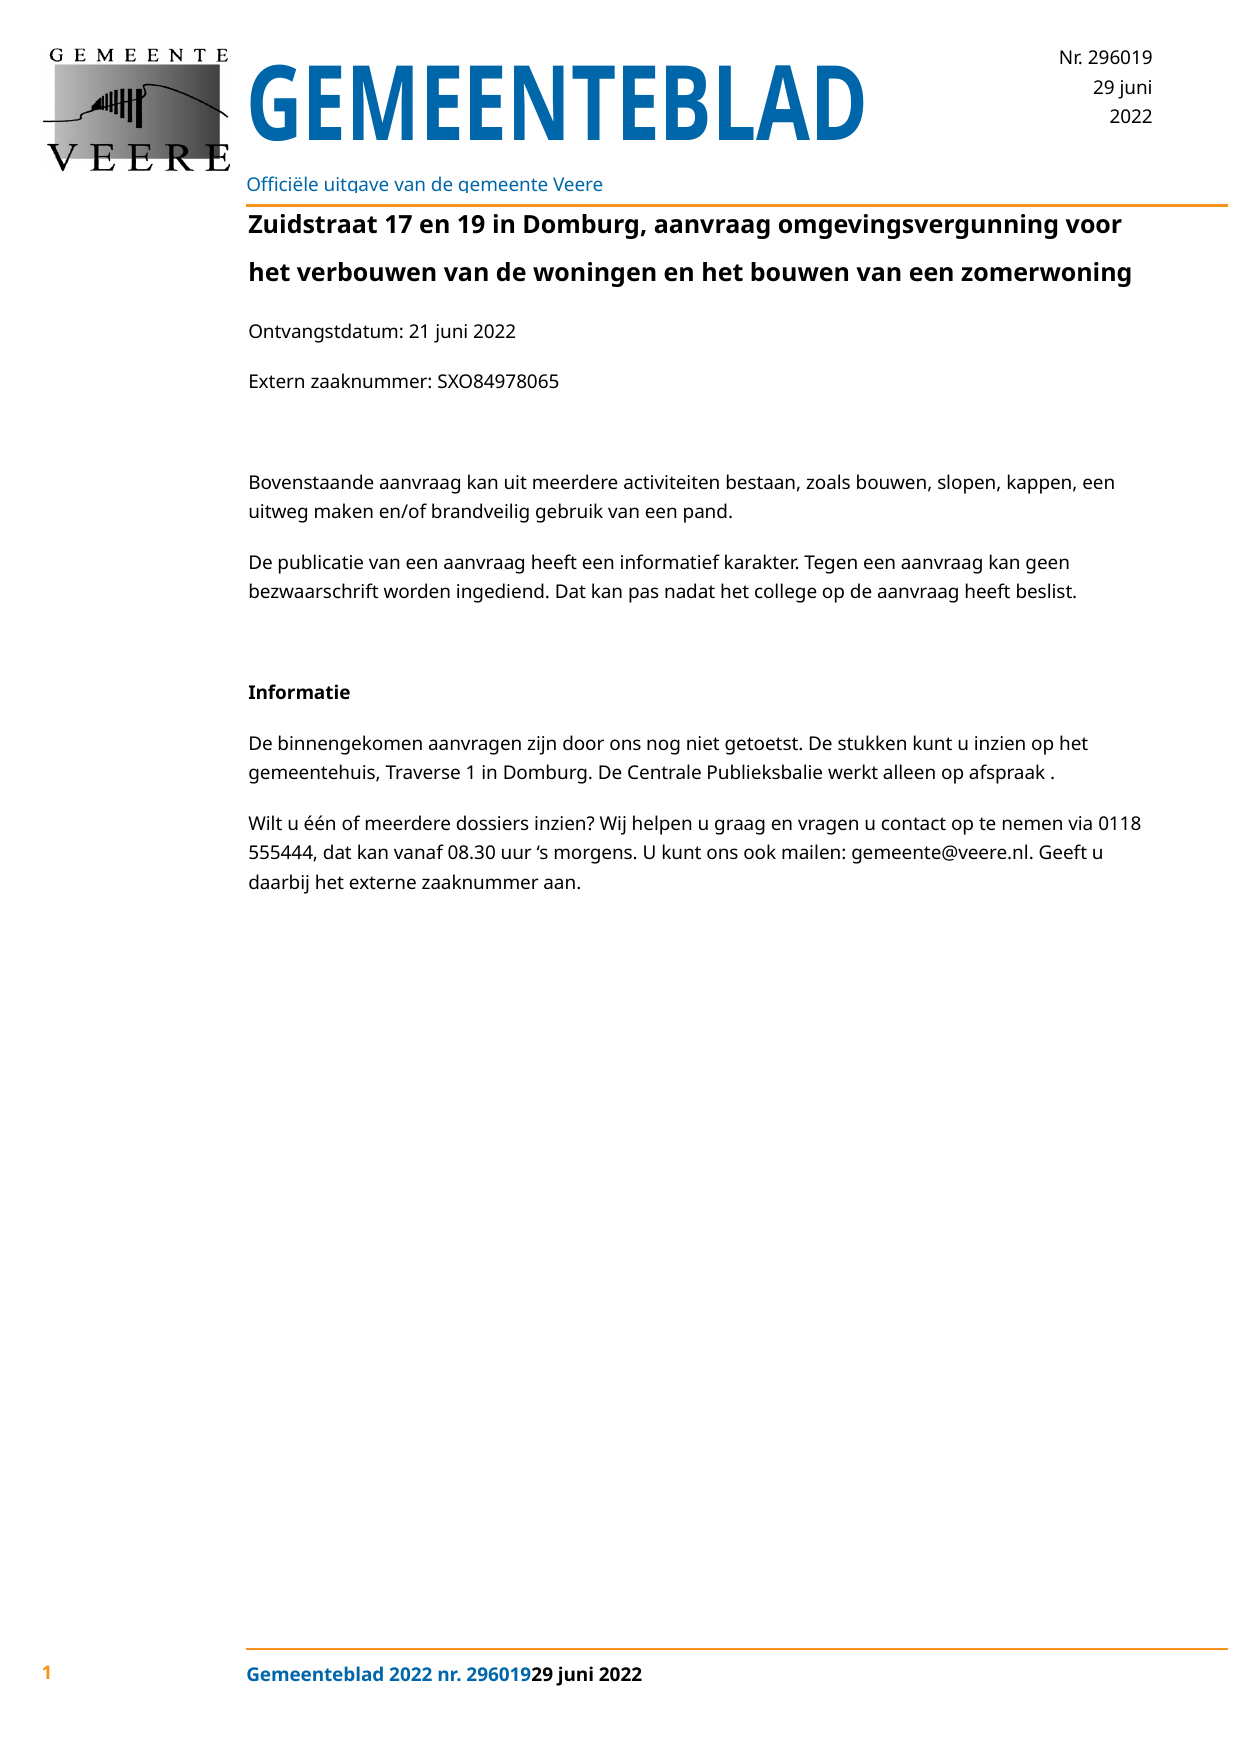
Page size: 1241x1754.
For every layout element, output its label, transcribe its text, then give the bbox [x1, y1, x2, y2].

text Ontvangstdatum: 21 juni 2022 [248, 318, 1152, 344]
text De publicatie van een aanvraag heeft een informatief karakter. Tegen een aanvraag kan geen bezwaarschrift worden ingediend. Dat kan pas nadat het college op de aanvraag heeft beslist. [248, 549, 1152, 604]
text De binnengekomen aanvragen zijn door ons nog niet getoetst. De stukken kunt u inzien op het gemeentehuis, Traverse 1 in Domburg. De Centrale Publieksbalie werkt alleen op afspraak . [248, 730, 1152, 785]
text Extern zaaknummer: SXO84978065 [248, 368, 1152, 394]
text Informatie [248, 679, 1152, 705]
text Wilt u één of meerdere dossiers inzien? Wij helpen u graag en vragen u contact op te nemen via 0118 555444, dat kan vanaf 08.30 uur ‘s morgens. U kunt ons ook mailen: gemeente@veere.nl. Geeft u daarbij het externe zaaknummer aan. [248, 810, 1152, 895]
text Bovenstaande aanvraag kan uit meerdere activiteiten bestaan, zoals bouwen, slopen, kappen, een uitweg maken en/of brandveilig gebruik van een pand. [248, 469, 1152, 524]
text Zuidstraat 17 en 19 in Domburg, aanvraag omgevingsvergunning voor het verbouwen van de woningen en het bouwen van een zomerwoning [248, 207, 1152, 288]
picture [41, 47, 231, 172]
